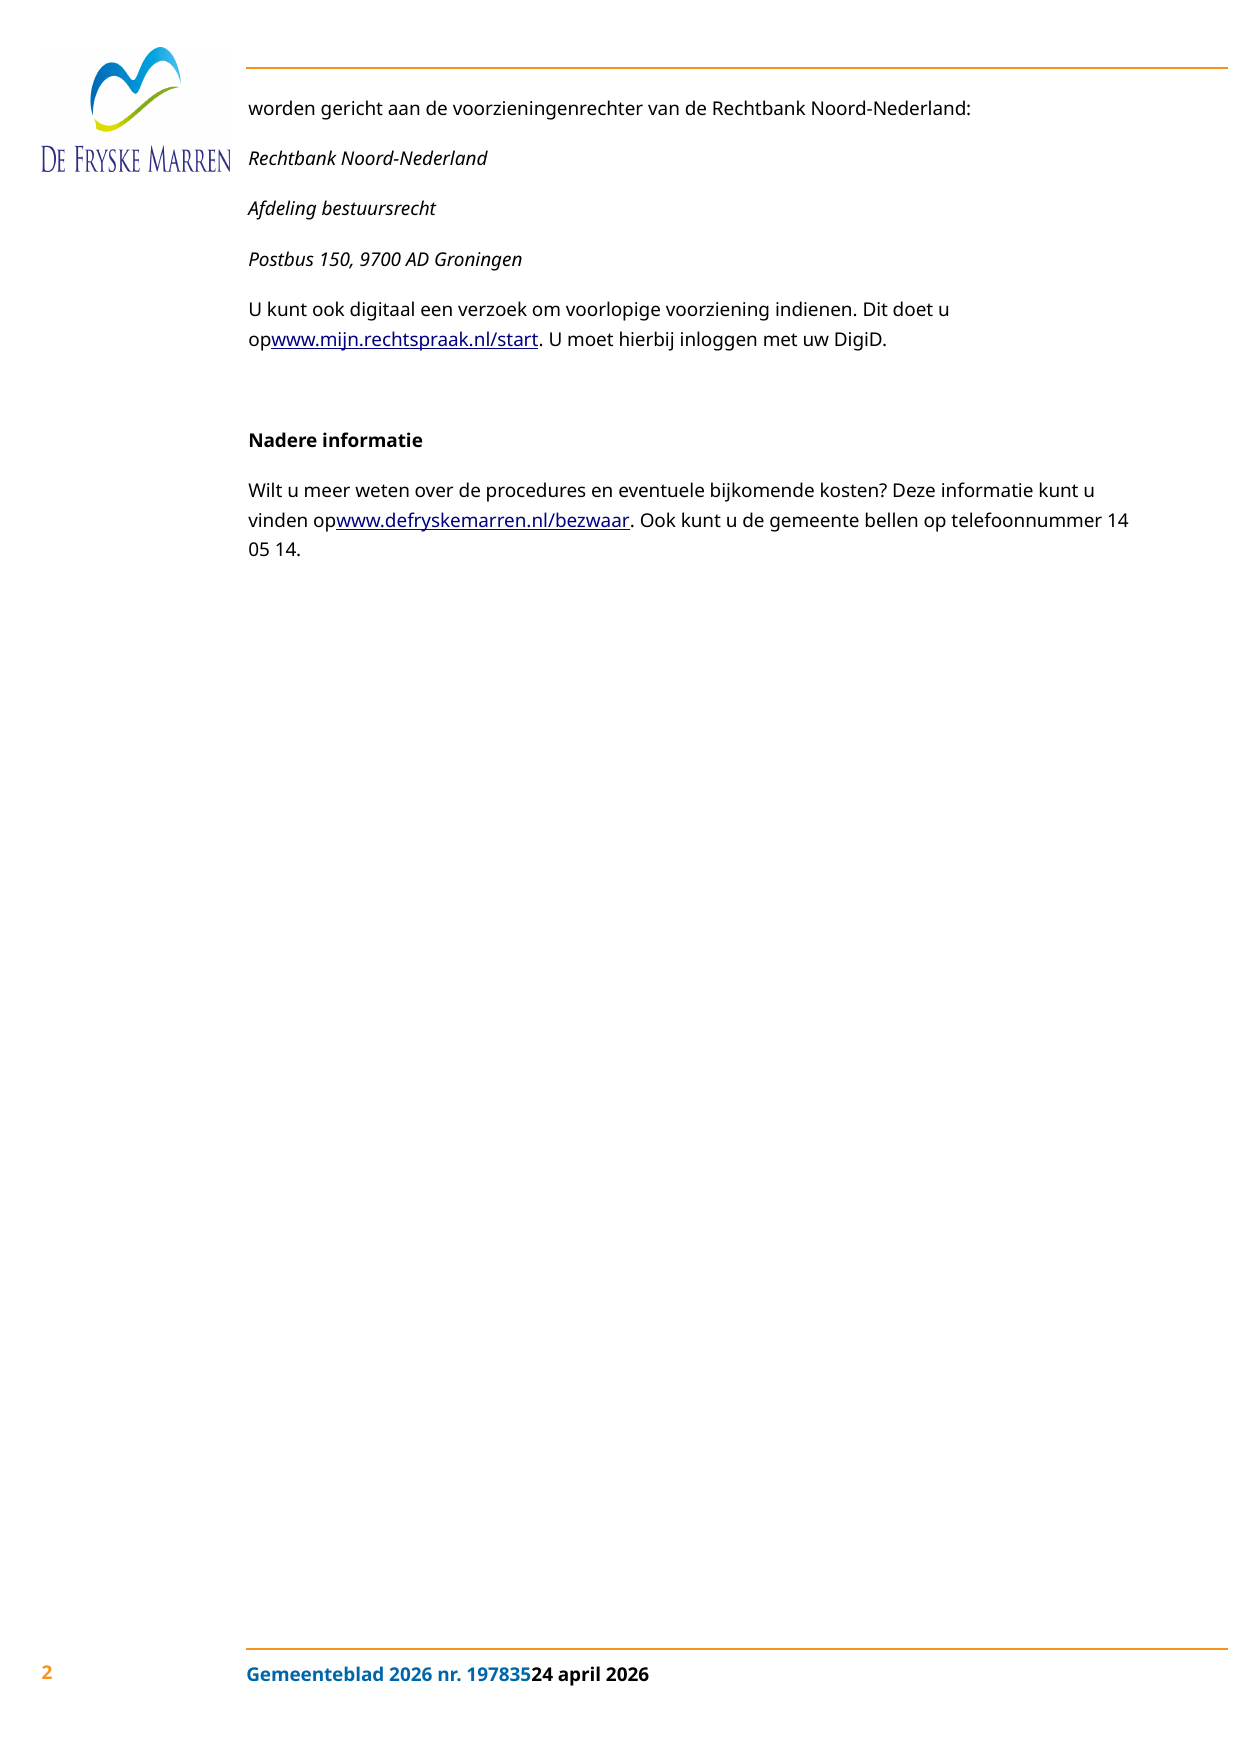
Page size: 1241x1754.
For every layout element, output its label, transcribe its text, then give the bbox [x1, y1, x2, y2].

text Afdeling bestuursrecht [248, 196, 1152, 221]
text U kunt ook digitaal een verzoek om voorlopige voorziening indienen. Dit doet u opwww.mijn.rechtspraak.nl/start. U moet hierbij inloggen met uw DigiD. [248, 296, 1152, 352]
text worden gericht aan de voorzieningenrechter van de Rechtbank Noord-Nederland: [248, 95, 1152, 121]
picture [41, 47, 231, 172]
text Wilt u meer weten over de procedures en eventuele bijkomende kosten? Deze informatie kunt u vinden opwww.defryskemarren.nl/bezwaar. Ook kunt u de gemeente bellen op telefoonnummer 14 05 14. [248, 477, 1152, 562]
text Rechtbank Noord-Nederland [248, 145, 1152, 171]
text Nadere informatie [248, 427, 1152, 453]
text Postbus 150, 9700 AD Groningen [248, 246, 1152, 272]
